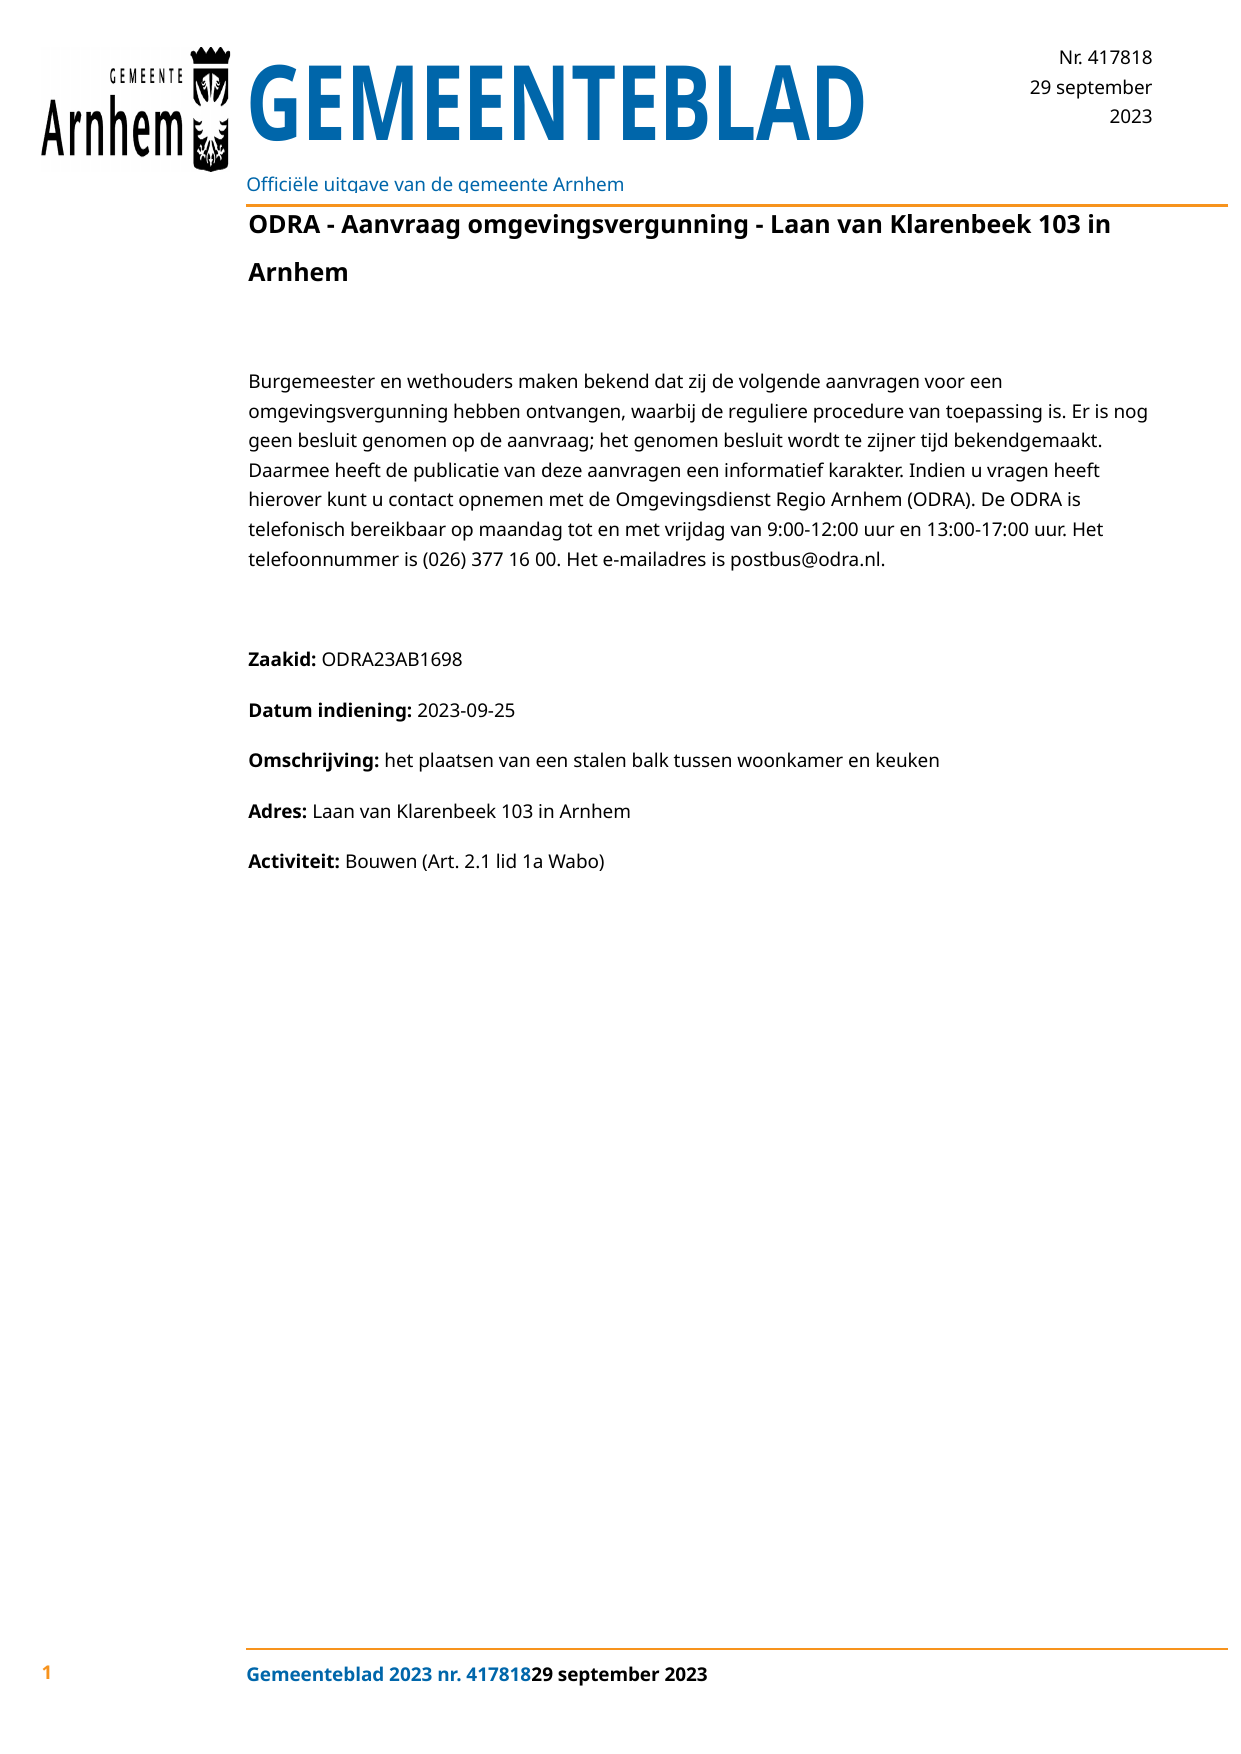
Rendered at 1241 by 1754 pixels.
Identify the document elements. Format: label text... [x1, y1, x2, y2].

text Omschrijving: het plaatsen van een stalen balk tussen woonkamer en keuken [248, 747, 1152, 773]
text Adres: Laan van Klarenbeek 103 in Arnhem [248, 798, 1152, 824]
text Activiteit: Bouwen (Art. 2.1 lid 1a Wabo) [248, 848, 1152, 874]
text Zaakid: ODRA23AB1698 [248, 647, 1152, 672]
text Burgemeester en wethouders maken bekend dat zij de volgende aanvragen voor een omgevingsvergunning hebben ontvangen, waarbij de reguliere procedure van toepassing is. Er is nog geen besluit genomen op de aanvraag; het genomen besluit wordt te zijner tijd bekendgemaakt. Daarmee heeft de publicatie van deze aanvragen een informatief karakter. Indien u vragen heeft hierover kunt u contact opnemen met de Omgevingsdienst Regio Arnhem (ODRA). De ODRA is telefonisch bereikbaar op maandag tot en met vrijdag van 9:00-12:00 uur en 13:00-17:00 uur. Het telefoonnummer is (026) 377 16 00. Het e-mailadres is postbus@odra.nl. [248, 368, 1152, 572]
picture [41, 47, 231, 172]
text Datum indiening: 2023-09-25 [248, 697, 1152, 723]
text ODRA - Aanvraag omgevingsvergunning - Laan van Klarenbeek 103 in Arnhem [248, 207, 1152, 288]
